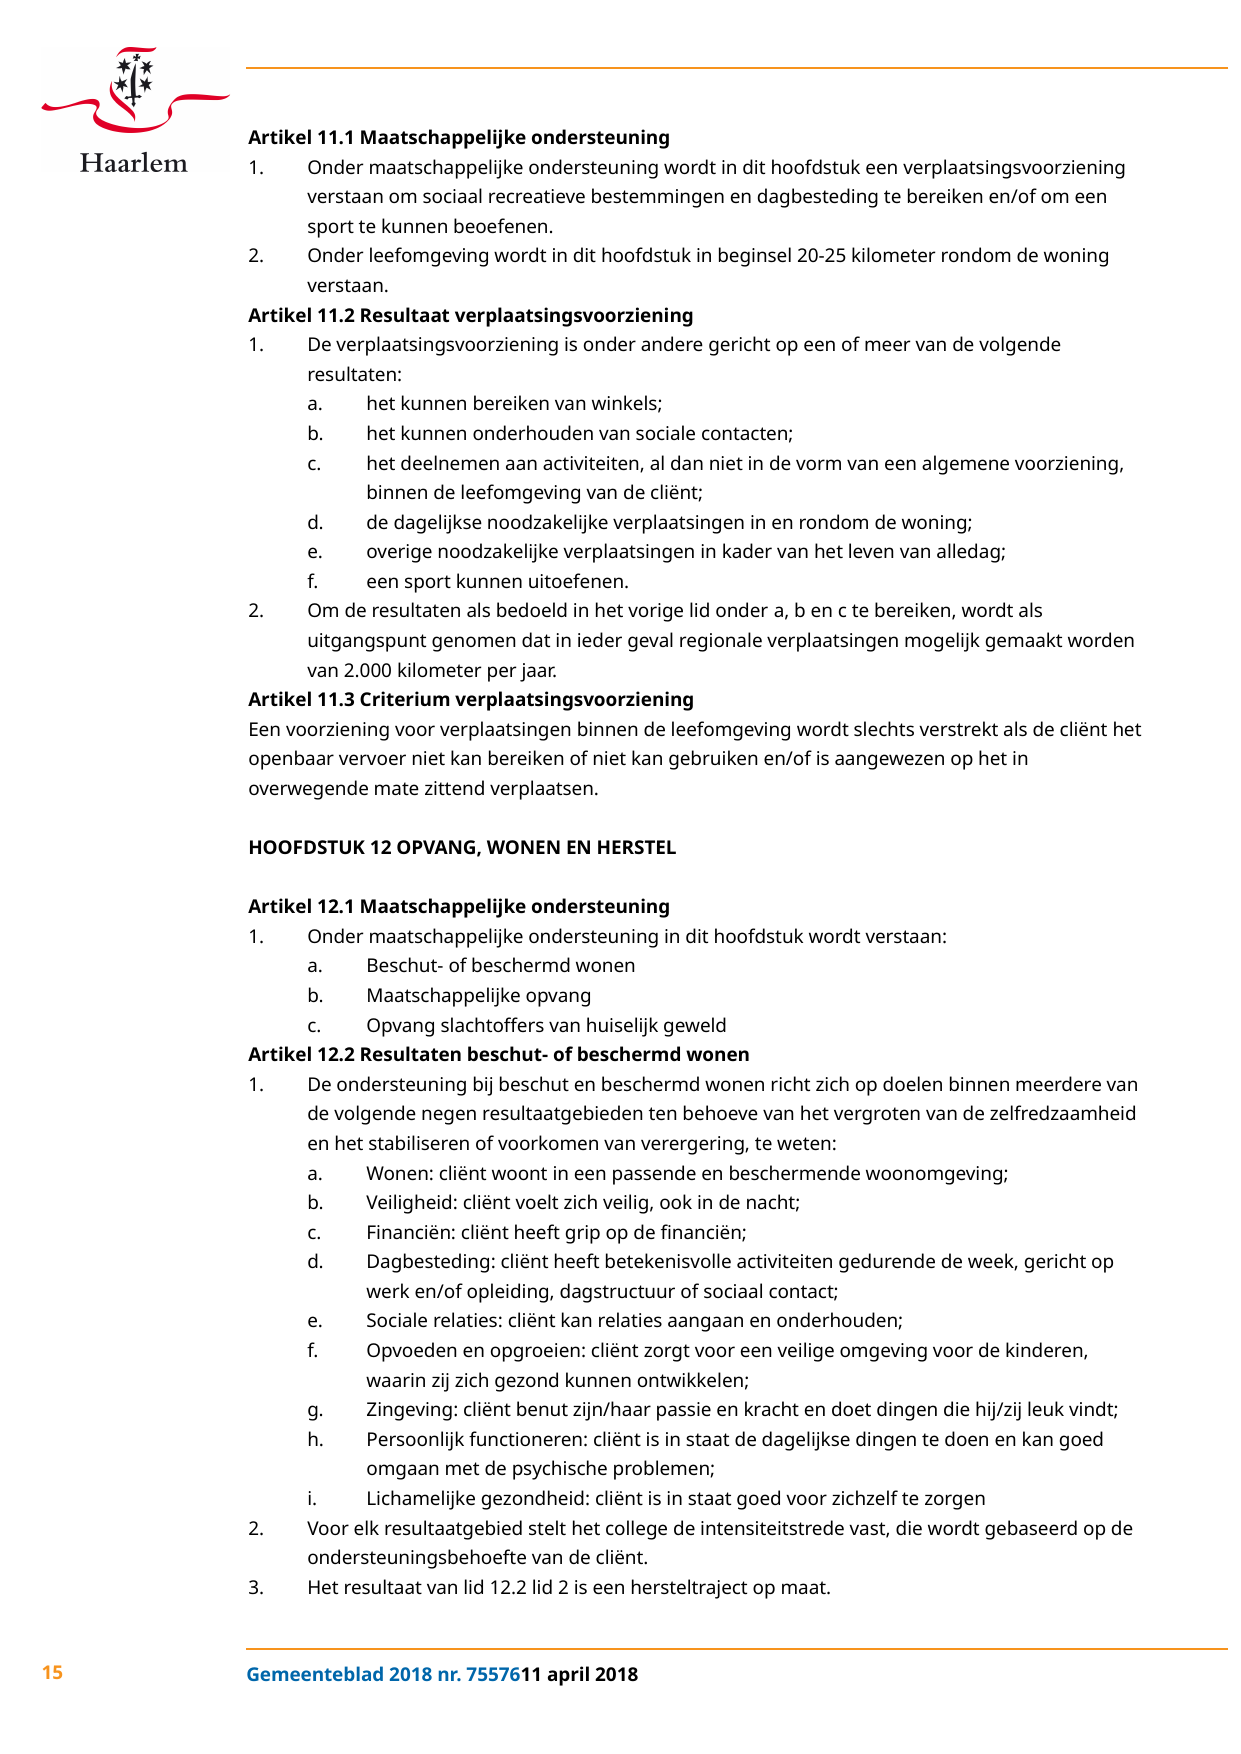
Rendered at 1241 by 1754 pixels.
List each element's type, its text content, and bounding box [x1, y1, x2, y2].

picture [41, 47, 231, 172]
list Persoonlijk functioneren: cliënt is in staat de dagelijkse dingen te doen en kan goed omgaan met de psychische problemen; [307, 1426, 1152, 1481]
text Artikel 12.1 Maatschappelijke ondersteuning [248, 893, 1152, 919]
list Voor elk resultaatgebied stelt het college de intensiteitstrede vast, die wordt gebaseerd op de ondersteuningsbehoefte van de cliënt. [248, 1515, 1152, 1570]
list de dagelijkse noodzakelijke verplaatsingen in en rondom de woning; [307, 509, 1152, 535]
list overige noodzakelijke verplaatsingen in kader van het leven van alledag; [307, 538, 1152, 564]
text Artikel 11.2 Resultaat verplaatsingsvoorziening [248, 302, 1152, 328]
list Om de resultaten als bedoeld in het vorige lid onder a, b en c te bereiken, wordt als uitgangspunt genomen dat in ieder geval regionale verplaatsingen mogelijk gemaakt worden van 2.000 kilometer per jaar. [248, 598, 1152, 683]
list Sociale relaties: cliënt kan relaties aangaan en onderhouden; [307, 1308, 1152, 1333]
text Een voorziening voor verplaatsingen binnen de leefomgeving wordt slechts verstrekt als de cliënt het openbaar vervoer niet kan bereiken of niet kan gebruiken en/of is aangewezen op het in overwegende mate zittend verplaatsen. [248, 716, 1152, 801]
list De verplaatsingsvoorziening is onder andere gericht op een of meer van de volgende resultaten: [248, 331, 1152, 387]
text Artikel 12.2 Resultaten beschut- of beschermd wonen [248, 1041, 1152, 1067]
list het kunnen bereiken van winkels; [307, 391, 1152, 416]
list Het resultaat van lid 12.2 lid 2 is een hersteltraject op maat. [248, 1574, 1152, 1600]
list een sport kunnen uitoefenen. [307, 568, 1152, 594]
list het kunnen onderhouden van sociale contacten; [307, 420, 1152, 446]
text HOOFDSTUK 12 OPVANG, WONEN EN HERSTEL [248, 834, 1152, 860]
list Lichamelijke gezondheid: cliënt is in staat goed voor zichzelf te zorgen [307, 1485, 1152, 1511]
list Veiligheid: cliënt voelt zich veilig, ook in de nacht; [307, 1189, 1152, 1215]
list Financiën: cliënt heeft grip op de financiën; [307, 1219, 1152, 1245]
list Opvang slachtoffers van huiselijk geweld [307, 1012, 1152, 1038]
text Artikel 11.3 Criterium verplaatsingsvoorziening [248, 686, 1152, 712]
list Zingeving: cliënt benut zijn/haar passie en kracht en doet dingen die hij/zij leuk vindt; [307, 1396, 1152, 1422]
list Wonen: cliënt woont in een passende en beschermende woonomgeving; [307, 1160, 1152, 1186]
list Opvoeden en opgroeien: cliënt zorgt voor een veilige omgeving voor de kinderen, waarin zij zich gezond kunnen ontwikkelen; [307, 1337, 1152, 1393]
list De ondersteuning bij beschut en beschermd wonen richt zich op doelen binnen meerdere van de volgende negen resultaatgebieden ten behoeve van het vergroten van de zelfredzaamheid en het stabiliseren of voorkomen van verergering, te weten: [248, 1071, 1152, 1156]
list Onder maatschappelijke ondersteuning wordt in dit hoofdstuk een verplaatsingsvoorziening verstaan om sociaal recreatieve bestemmingen en dagbesteding te bereiken en/of om een sport te kunnen beoefenen. [248, 154, 1152, 239]
list Beschut- of beschermd wonen [307, 953, 1152, 978]
list het deelnemen aan activiteiten, al dan niet in de vorm van een algemene voorziening, binnen de leefomgeving van de cliënt; [307, 450, 1152, 505]
text Artikel 11.1 Maatschappelijke ondersteuning [248, 124, 1152, 150]
list Maatschappelijke opvang [307, 982, 1152, 1008]
list Dagbesteding: cliënt heeft betekenisvolle activiteiten gedurende de week, gericht op werk en/of opleiding, dagstructuur of sociaal contact; [307, 1248, 1152, 1304]
list Onder maatschappelijke ondersteuning in dit hoofdstuk wordt verstaan: [248, 923, 1152, 949]
list Onder leefomgeving wordt in dit hoofdstuk in beginsel 20-25 kilometer rondom de woning verstaan. [248, 243, 1152, 298]
